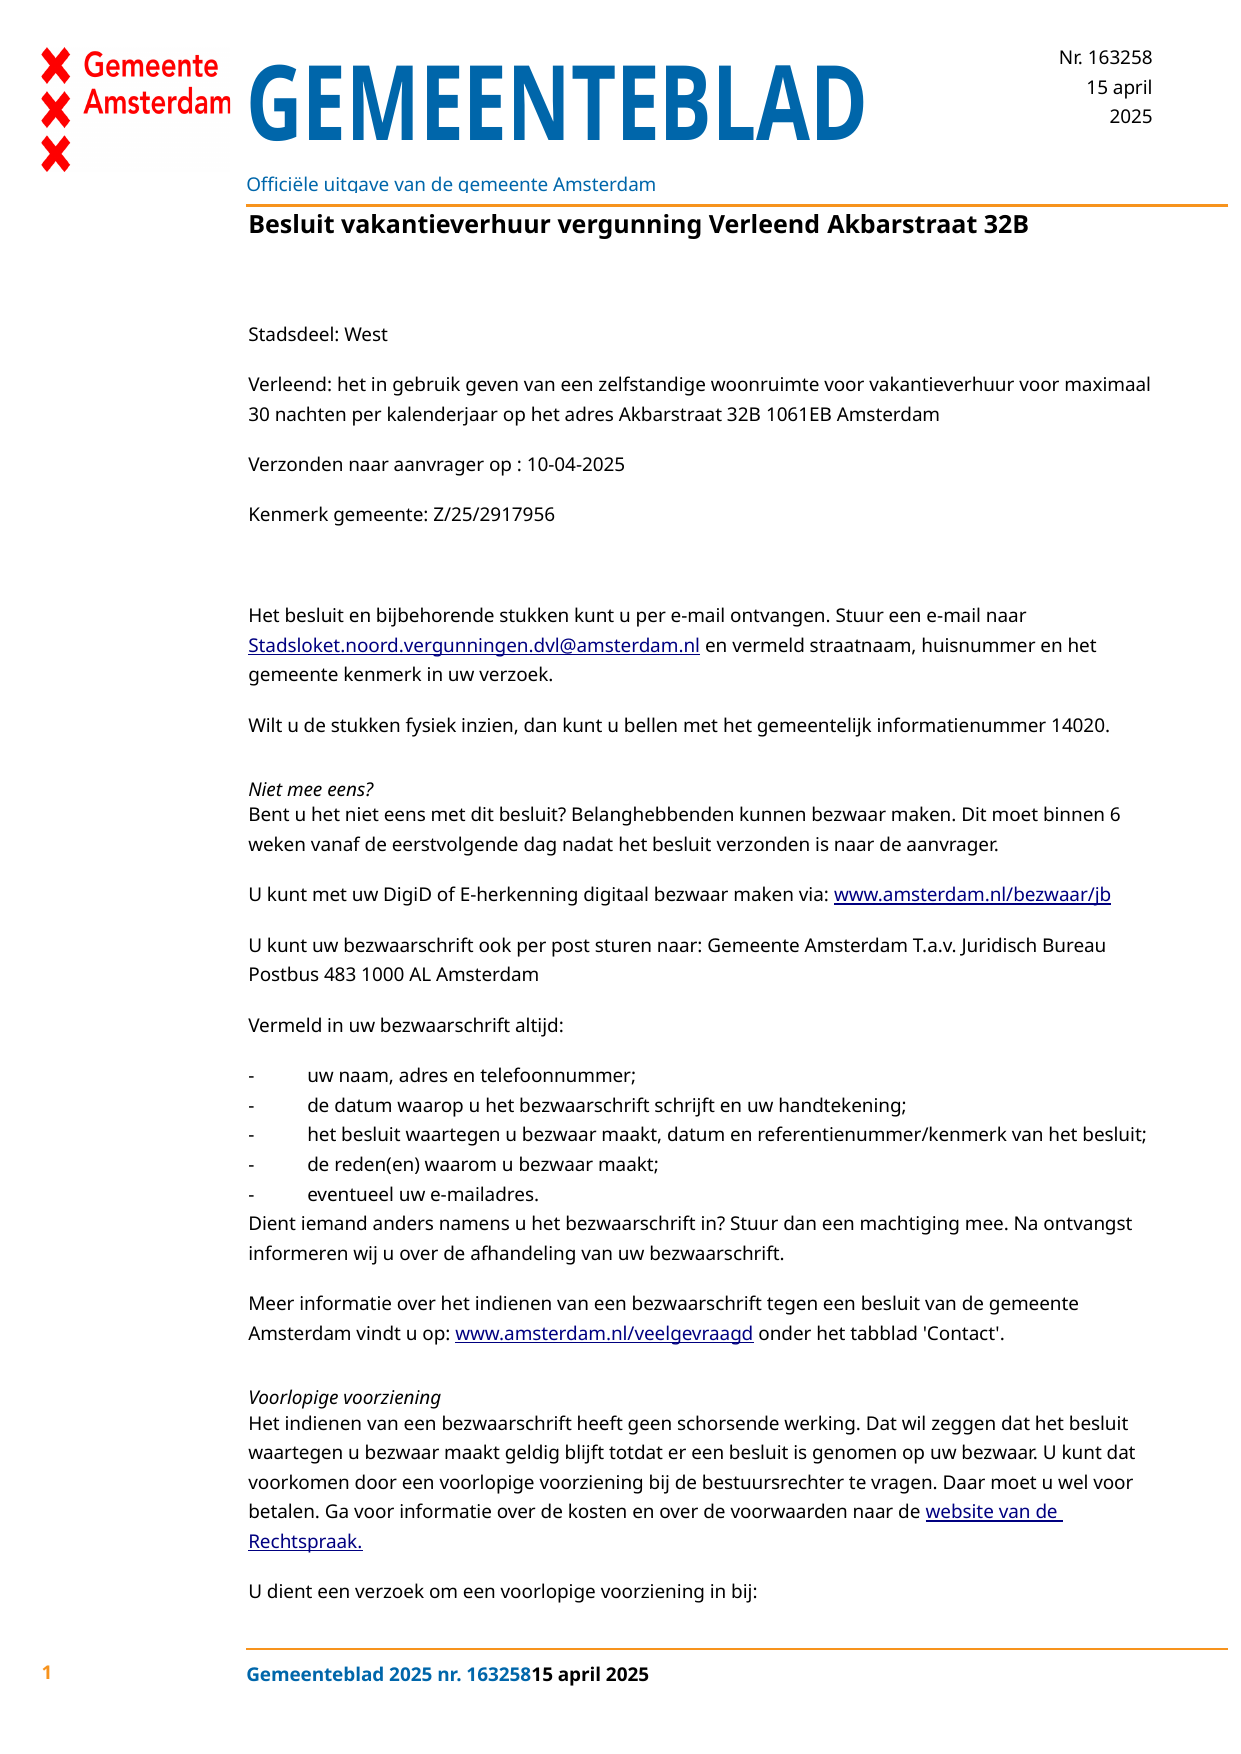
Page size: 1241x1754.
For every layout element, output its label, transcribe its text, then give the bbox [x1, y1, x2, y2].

text Besluit vakantieverhuur vergunning Verleend Akbarstraat 32B [248, 207, 1152, 241]
text Meer informatie over het indienen van een bezwaarschrift tegen een besluit van de gemeente Amsterdam vindt u op: www.amsterdam.nl/veelgevraagd onder het tabblad 'Contact'. [248, 1290, 1152, 1346]
list uw naam, adres en telefoonnummer; [248, 1062, 1152, 1088]
text U dient een verzoek om een voorlopige voorziening in bij: [248, 1578, 1152, 1604]
text Niet mee eens? [248, 776, 1152, 802]
text Het besluit en bijbehorende stukken kunt u per e-mail ontvangen. Stuur een e-mail naar Stadsloket.noord.vergunningen.dvl@amsterdam.nl en vermeld straatnaam, huisnummer en het gemeente kenmerk in uw verzoek. [248, 602, 1152, 687]
text Vermeld in uw bezwaarschrift altijd: [248, 1012, 1152, 1038]
text Het indienen van een bezwaarschrift heeft geen schorsende werking. Dat wil zeggen dat het besluit waartegen u bezwaar maakt geldig blijft totdat er een besluit is genomen op uw bezwaar. U kunt dat voorkomen door een voorlopige voorziening bij de bestuursrechter te vragen. Daar moet u wel voor betalen. Ga voor informatie over de kosten en over de voorwaarden naar de website van de Rechtspraak. [248, 1410, 1152, 1554]
text Kenmerk gemeente: Z/25/2917956 [248, 502, 1152, 527]
text Stadsdeel: West [248, 321, 1152, 346]
text Bent u het niet eens met dit besluit? Belanghebbenden kunnen bezwaar maken. Dit moet binnen 6 weken vanaf de eerstvolgende dag nadat het besluit verzonden is naar de aanvrager. [248, 802, 1152, 857]
text U kunt met uw DigiD of E-herkenning digitaal bezwaar maken via: www.amsterdam.nl/bezwaar/jb [248, 882, 1152, 907]
text Dient iemand anders namens u het bezwaarschrift in? Stuur dan een machtiging mee. Na ontvangst informeren wij u over de afhandeling van uw bezwaarschrift. [248, 1210, 1152, 1266]
list de datum waarop u het bezwaarschrift schrijft en uw handtekening; [248, 1092, 1152, 1118]
text Verzonden naar aanvrager op : 10-04-2025 [248, 451, 1152, 477]
text Wilt u de stukken fysiek inzien, dan kunt u bellen met het gemeentelijk informatienummer 14020. [248, 712, 1152, 738]
text U kunt uw bezwaarschrift ook per post sturen naar: Gemeente Amsterdam T.a.v. Juridisch Bureau Postbus 483 1000 AL Amsterdam [248, 932, 1152, 987]
picture [41, 47, 231, 172]
text Verleend: het in gebruik geven van een zelfstandige woonruimte voor vakantieverhuur voor maximaal 30 nachten per kalenderjaar op het adres Akbarstraat 32B 1061EB Amsterdam [248, 371, 1152, 426]
text Voorlopige voorziening [248, 1384, 1152, 1410]
list de reden(en) waarom u bezwaar maakt; [248, 1151, 1152, 1177]
list eventueel uw e-mailadres. [248, 1181, 1152, 1207]
list het besluit waartegen u bezwaar maakt, datum en referentienummer/kenmerk van het besluit; [248, 1122, 1152, 1147]
